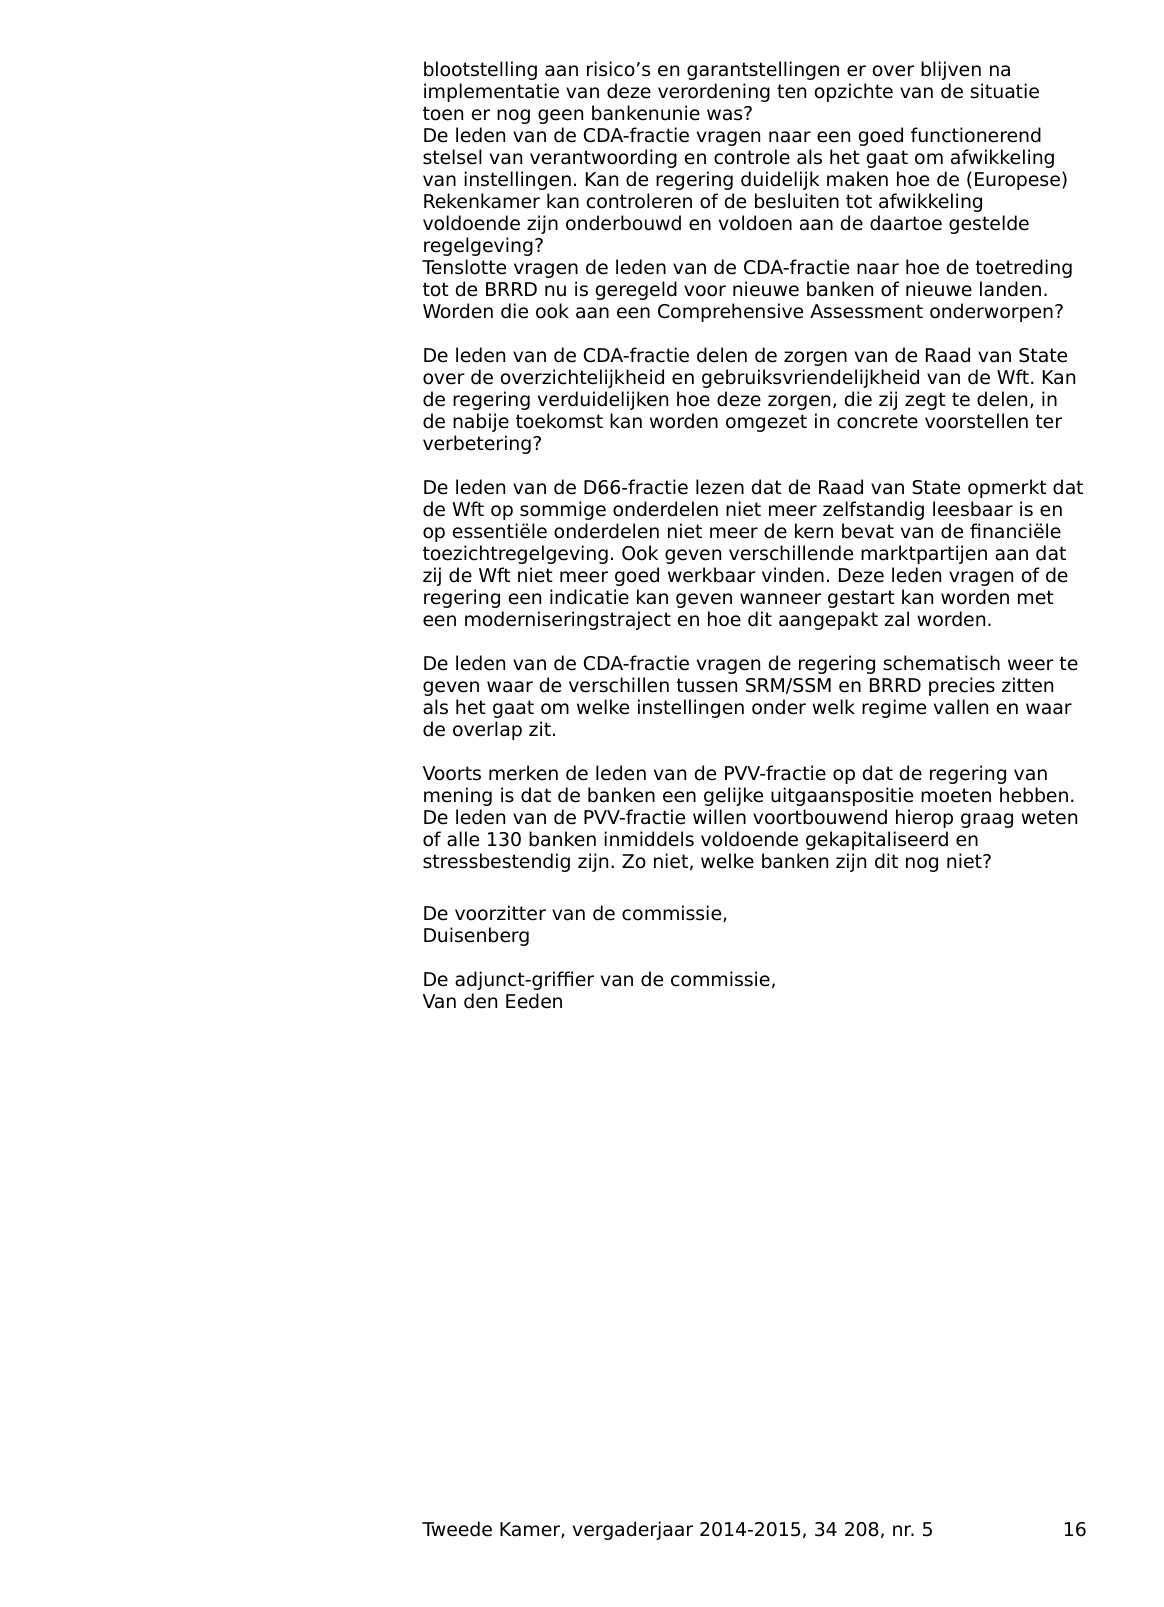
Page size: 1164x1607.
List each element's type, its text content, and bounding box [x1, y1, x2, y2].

text blootstelling aan risico’s en garantstellingen er over blijven na implementatie van deze verordening ten opzichte van de situatie toen er nog geen bankenunie was? [422, 59, 1087, 125]
text De voorzitter van de commissie, Duisenberg [422, 903, 1087, 947]
text Tenslotte vragen de leden van de CDA-fractie naar hoe de toetreding tot de BRRD nu is geregeld voor nieuwe banken of nieuwe landen. Worden die ook aan een Comprehensive Assessment onderworpen? [422, 257, 1087, 323]
text Voorts merken de leden van de PVV-fractie op dat de regering van mening is dat de banken een gelijke uitgaanspositie moeten hebben. De leden van de PVV-fractie willen voortbouwend hierop graag weten of alle 130 banken inmiddels voldoende gekapitaliseerd en stressbestendig zijn. Zo niet, welke banken zijn dit nog niet? [422, 763, 1087, 873]
text De leden van de D66-fractie lezen dat de Raad van State opmerkt dat de Wft op sommige onderdelen niet meer zelfstandig leesbaar is en op essentiële onderdelen niet meer de kern bevat van de financiële toezichtregelgeving. Ook geven verschillende marktpartijen aan dat zij de Wft niet meer goed werkbaar vinden. Deze leden vragen of de regering een indicatie kan geven wanneer gestart kan worden met een moderniseringstraject en hoe dit aangepakt zal worden. [422, 477, 1087, 631]
text De leden van de CDA-fractie vragen de regering schematisch weer te geven waar de verschillen tussen SRM/SSM en BRRD precies zitten als het gaat om welke instellingen onder welk regime vallen en waar de overlap zit. [422, 653, 1087, 741]
text De leden van de CDA-fractie vragen naar een goed functionerend stelsel van verantwoording en controle als het gaat om afwikkeling van instellingen. Kan de regering duidelijk maken hoe de (Europese) Rekenkamer kan controleren of de besluiten tot afwikkeling voldoende zijn onderbouwd en voldoen aan de daartoe gestelde regelgeving? [422, 125, 1087, 257]
text De leden van de CDA-fractie delen de zorgen van de Raad van State over de overzichtelijkheid en gebruiksvriendelijkheid van de Wft. Kan de regering verduidelijken hoe deze zorgen, die zij zegt te delen, in de nabije toekomst kan worden omgezet in concrete voorstellen ter verbetering? [422, 345, 1087, 455]
text De adjunct-griffier van de commissie, Van den Eeden [422, 969, 1087, 1013]
